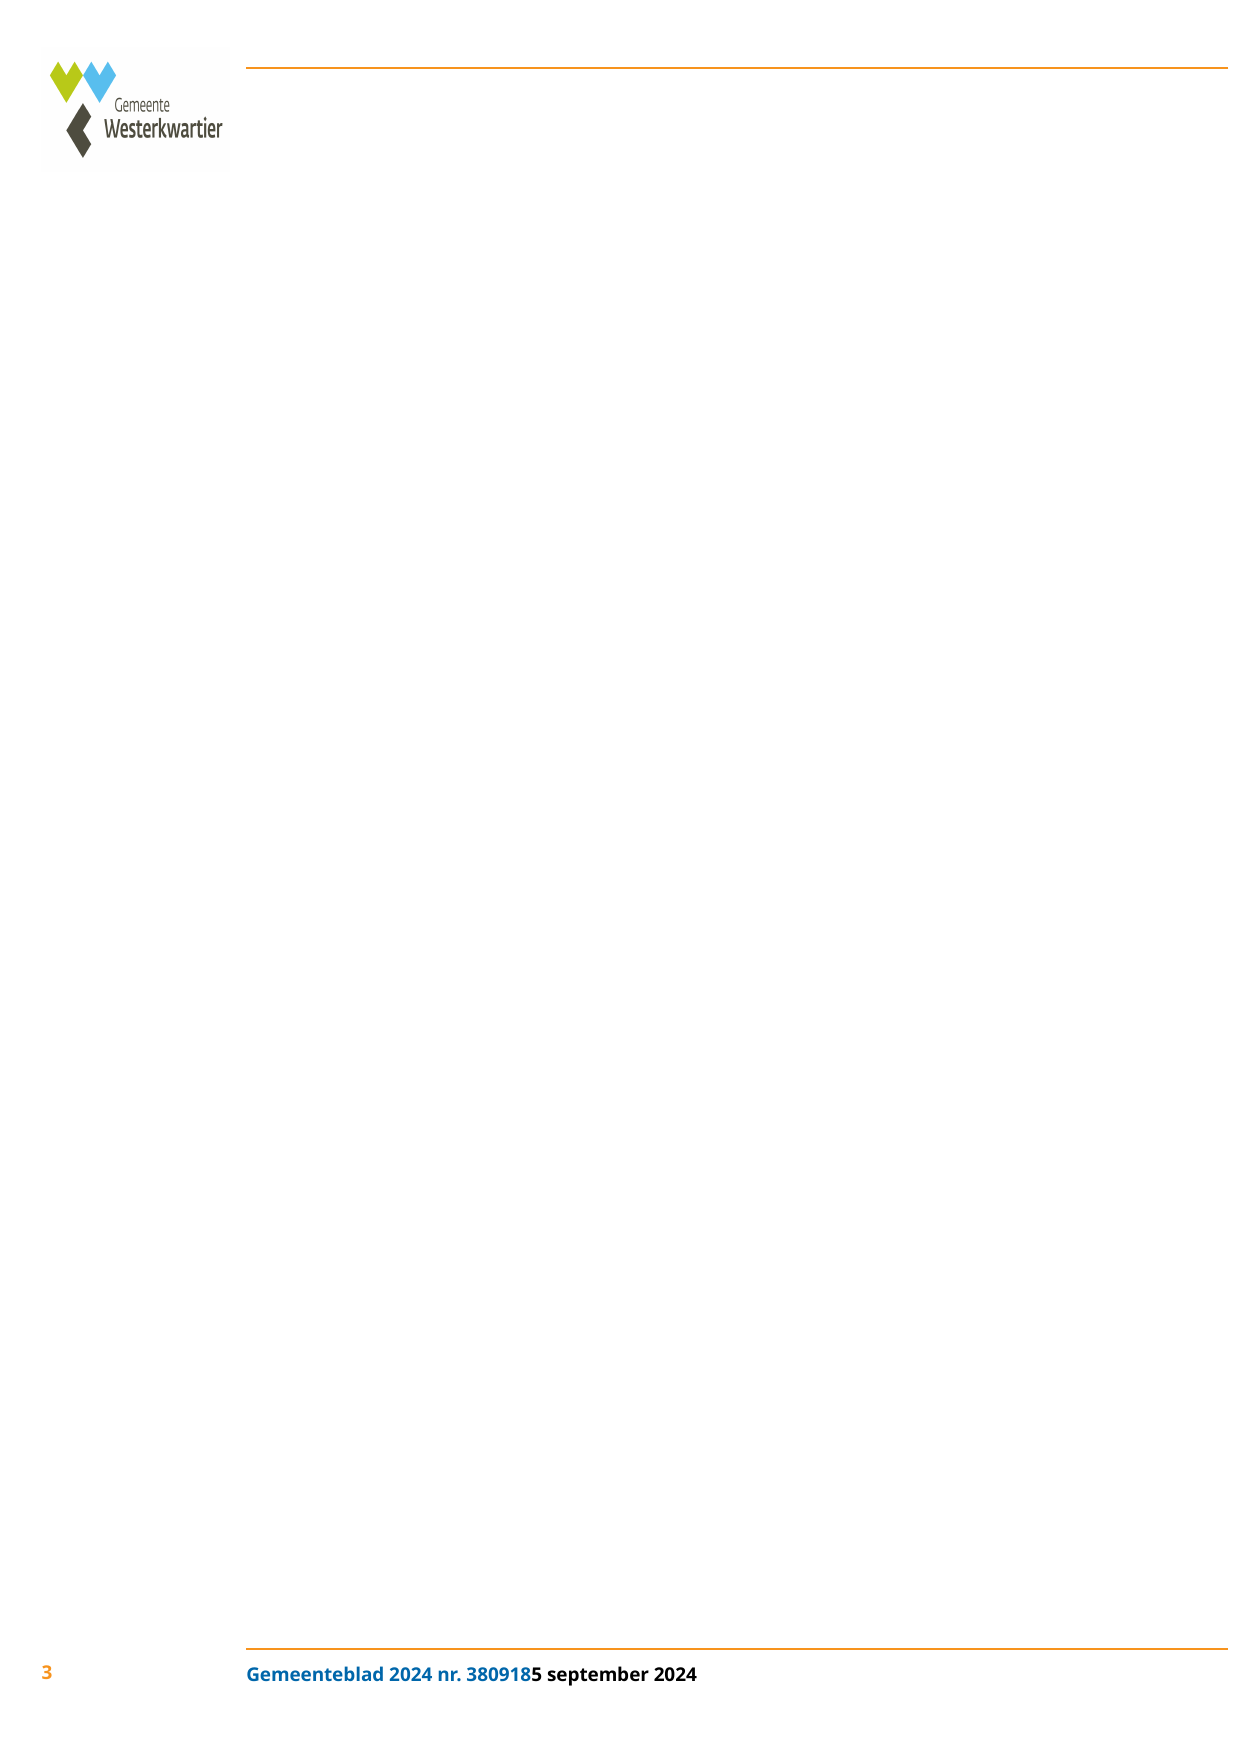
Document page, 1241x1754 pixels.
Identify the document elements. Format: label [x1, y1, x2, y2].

picture [41, 47, 231, 172]
